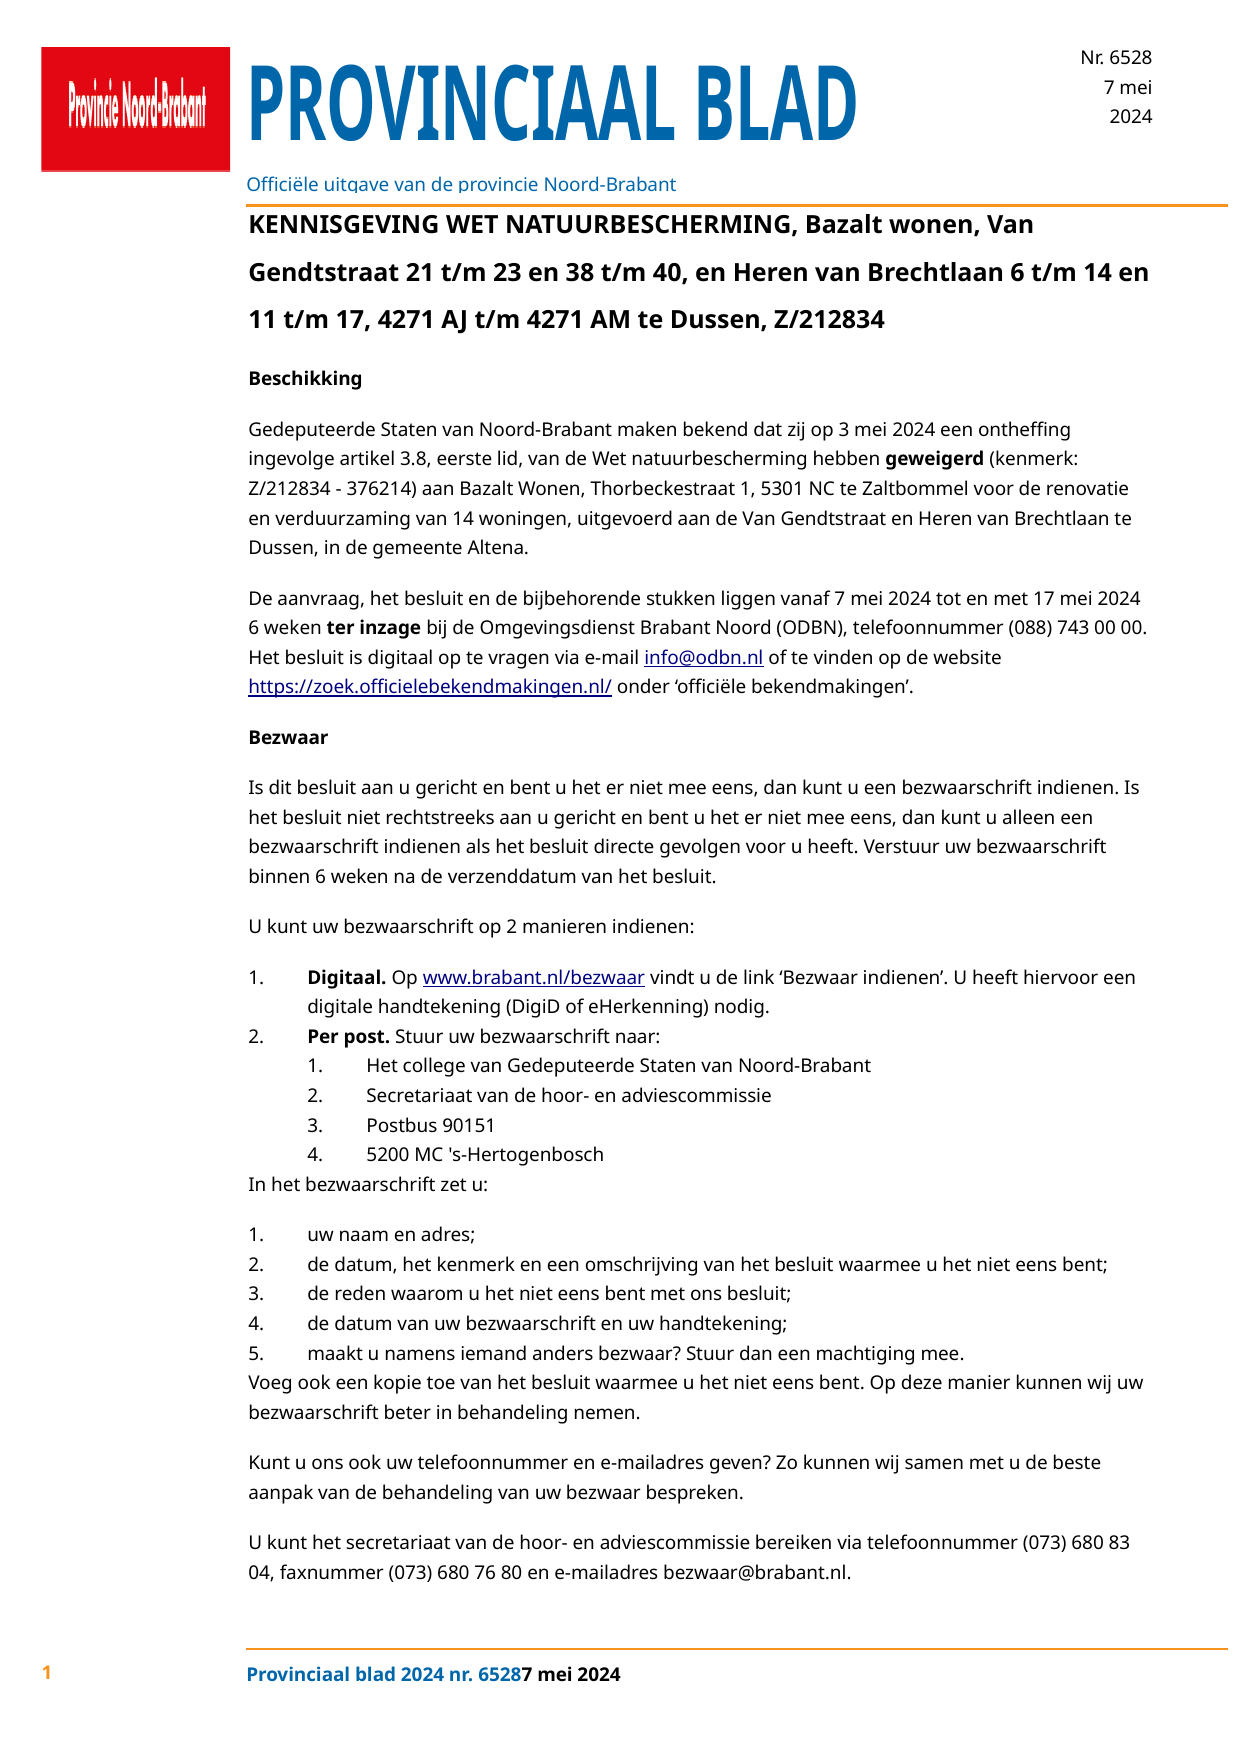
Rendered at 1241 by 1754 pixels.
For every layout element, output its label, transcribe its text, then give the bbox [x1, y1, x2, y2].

list de datum van uw bezwaarschrift en uw handtekening; [248, 1310, 1152, 1336]
text KENNISGEVING WET NATUURBESCHERMING, Bazalt wonen, Van Gendtstraat 21 t/m 23 en 38 t/m 40, en Heren van Brechtlaan 6 t/m 14 en 11 t/m 17, 4271 AJ t/m 4271 AM te Dussen, Z/212834 [248, 207, 1152, 336]
list Het college van Gedeputeerde Staten van Noord-Brabant [307, 1053, 1152, 1078]
text Kunt u ons ook uw telefoonnummer en e-mailadres geven? Zo kunnen wij samen met u de beste aanpak van de behandeling van uw bezwaar bespreken. [248, 1449, 1152, 1504]
list Secretariaat van de hoor- en adviescommissie [307, 1082, 1152, 1108]
list Per post. Stuur uw bezwaarschrift naar: [248, 1023, 1152, 1049]
text U kunt het secretariaat van de hoor- en adviescommissie bereiken via telefoonnummer (073) 680 83 04, faxnummer (073) 680 76 80 en e-mailadres bezwaar@brabant.nl. [248, 1529, 1152, 1584]
text U kunt uw bezwaarschrift op 2 manieren indienen: [248, 913, 1152, 939]
picture [41, 47, 231, 172]
text Bezwaar [248, 724, 1152, 749]
text In het bezwaarschrift zet u: [248, 1171, 1152, 1197]
text Voeg ook een kopie toe van het besluit waarmee u het niet eens bent. Op deze manier kunnen wij uw bezwaarschrift beter in behandeling nemen. [248, 1369, 1152, 1424]
text De aanvraag, het besluit en de bijbehorende stukken liggen vanaf 7 mei 2024 tot en met 17 mei 2024 6 weken ter inzage bij de Omgevingsdienst Brabant Noord (ODBN), telefoonnummer (088) 743 00 00. Het besluit is digitaal op te vragen via e-mail info@odbn.nl of te vinden op de website https://zoek.officielebekendmakingen.nl/ onder ‘officiële bekendmakingen’. [248, 585, 1152, 699]
text Gedeputeerde Staten van Noord-Brabant maken bekend dat zij op 3 mei 2024 een ontheffing ingevolge artikel 3.8, eerste lid, van de Wet natuurbescherming hebben geweigerd (kenmerk: Z/212834 - 376214) aan Bazalt Wonen, Thorbeckestraat 1, 5301 NC te Zaltbommel voor de renovatie en verduurzaming van 14 woningen, uitgevoerd aan de Van Gendtstraat en Heren van Brechtlaan te Dussen, in de gemeente Altena. [248, 416, 1152, 560]
list Postbus 90151 [307, 1112, 1152, 1137]
text Is dit besluit aan u gericht en bent u het er niet mee eens, dan kunt u een bezwaarschrift indienen. Is het besluit niet rechtstreeks aan u gericht en bent u het er niet mee eens, dan kunt u alleen een bezwaarschrift indienen als het besluit directe gevolgen voor u heeft. Verstuur uw bezwaarschrift binnen 6 weken na de verzenddatum van het besluit. [248, 774, 1152, 889]
list 5200 MC 's‑Hertogenbosch [307, 1141, 1152, 1167]
list maakt u namens iemand anders bezwaar? Stuur dan een machtiging mee. [248, 1340, 1152, 1365]
list de datum, het kenmerk en een omschrijving van het besluit waarmee u het niet eens bent; [248, 1251, 1152, 1277]
list Digitaal. Op www.brabant.nl/bezwaar vindt u de link ‘Bezwaar indienen’. U heeft hiervoor een digitale handtekening (DigiD of eHerkenning) nodig. [248, 964, 1152, 1019]
list de reden waarom u het niet eens bent met ons besluit; [248, 1281, 1152, 1306]
text Beschikking [248, 366, 1152, 391]
list uw naam en adres; [248, 1221, 1152, 1247]
